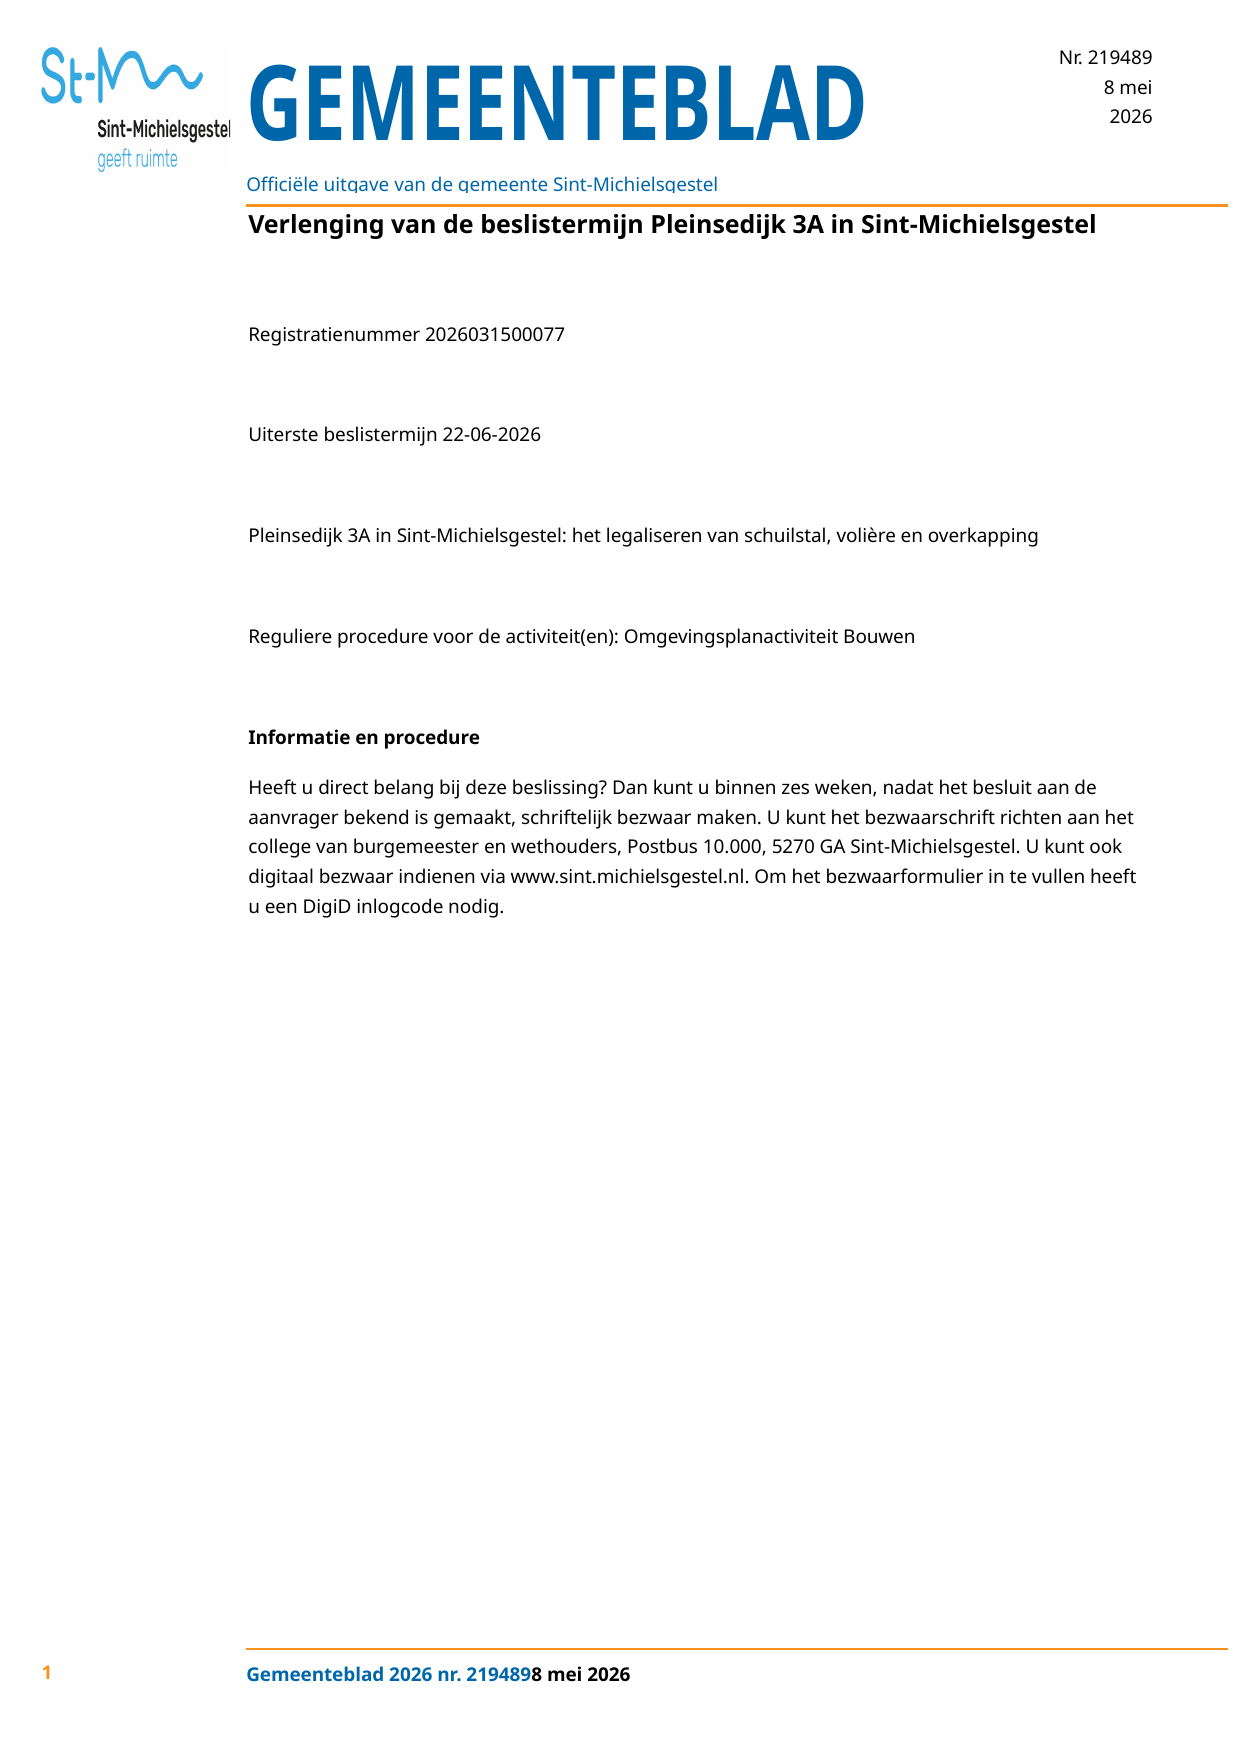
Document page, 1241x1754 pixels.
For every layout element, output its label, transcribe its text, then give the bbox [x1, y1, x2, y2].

text Reguliere procedure voor de activiteit(en): Omgevingsplanactiviteit Bouwen [248, 623, 1152, 649]
text Heeft u direct belang bij deze beslissing? Dan kunt u binnen zes weken, nadat het besluit aan de aanvrager bekend is gemaakt, schriftelijk bezwaar maken. U kunt het bezwaarschrift richten aan het college van burgemeester en wethouders, Postbus 10.000, 5270 GA Sint-Michielsgestel. U kunt ook digitaal bezwaar indienen via www.sint.michielsgestel.nl. Om het bezwaarformulier in te vullen heeft u een DigiD inlogcode nodig. [248, 774, 1152, 918]
text Verlenging van de beslistermijn Pleinsedijk 3A in Sint-Michielsgestel [248, 207, 1152, 241]
picture [41, 47, 231, 172]
text Uiterste beslistermijn 22-06-2026 [248, 422, 1152, 447]
text Registratienummer 2026031500077 [248, 321, 1152, 346]
text Informatie en procedure [248, 724, 1152, 750]
text Pleinsedijk 3A in Sint-Michielsgestel: het legaliseren van schuilstal, volière en overkapping [248, 522, 1152, 548]
